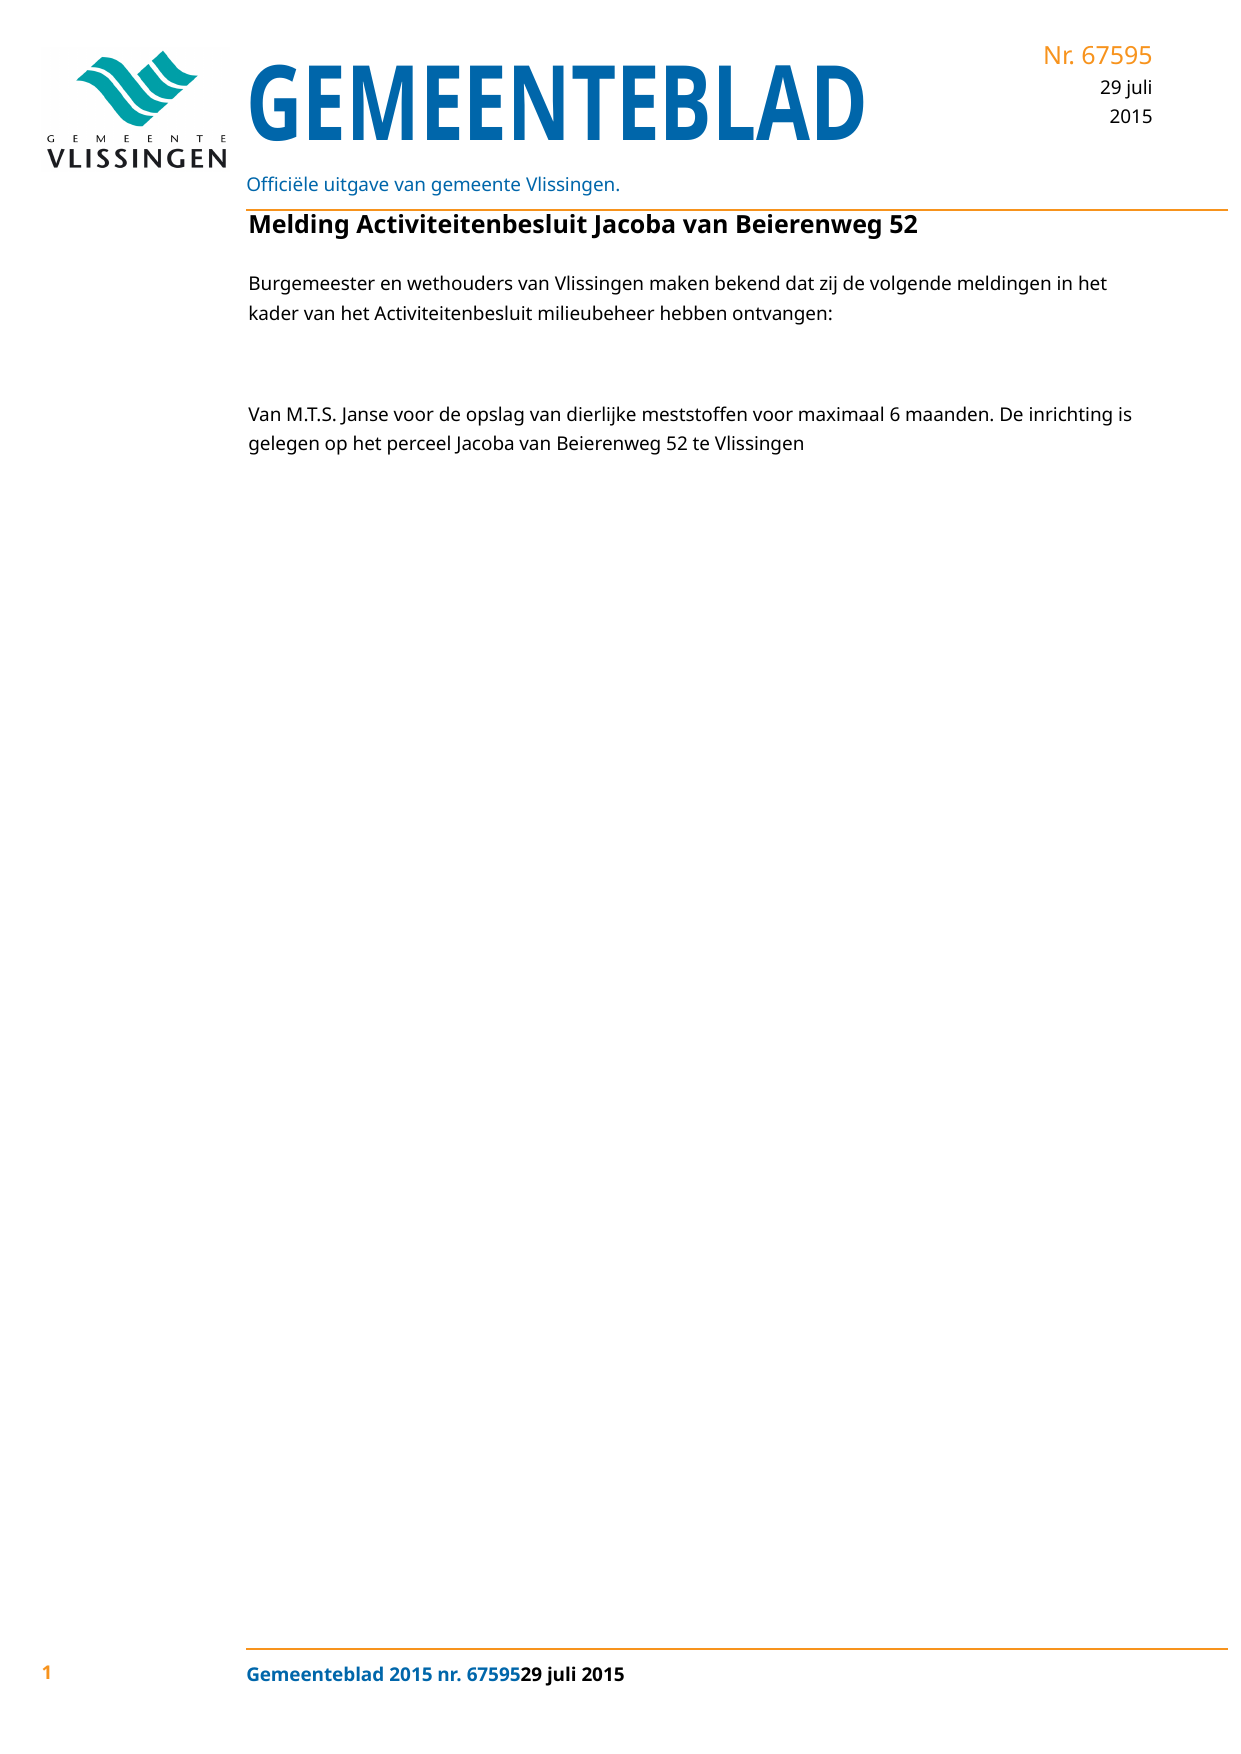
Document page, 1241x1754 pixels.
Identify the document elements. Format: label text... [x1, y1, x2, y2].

text Melding Activiteitenbesluit Jacoba van Beierenweg 52 [248, 211, 1152, 241]
picture [41, 47, 231, 172]
text Burgemeester en wethouders van Vlissingen maken bekend dat zij de volgende meldingen in het kader van het Activiteitenbesluit milieubeheer hebben ontvangen: [248, 270, 1152, 326]
text Van M.T.S. Janse voor de opslag van dierlijke meststoffen voor maximaal 6 maanden. De inrichting is gelegen op het perceel Jacoba van Beierenweg 52 te Vlissingen [248, 401, 1152, 456]
